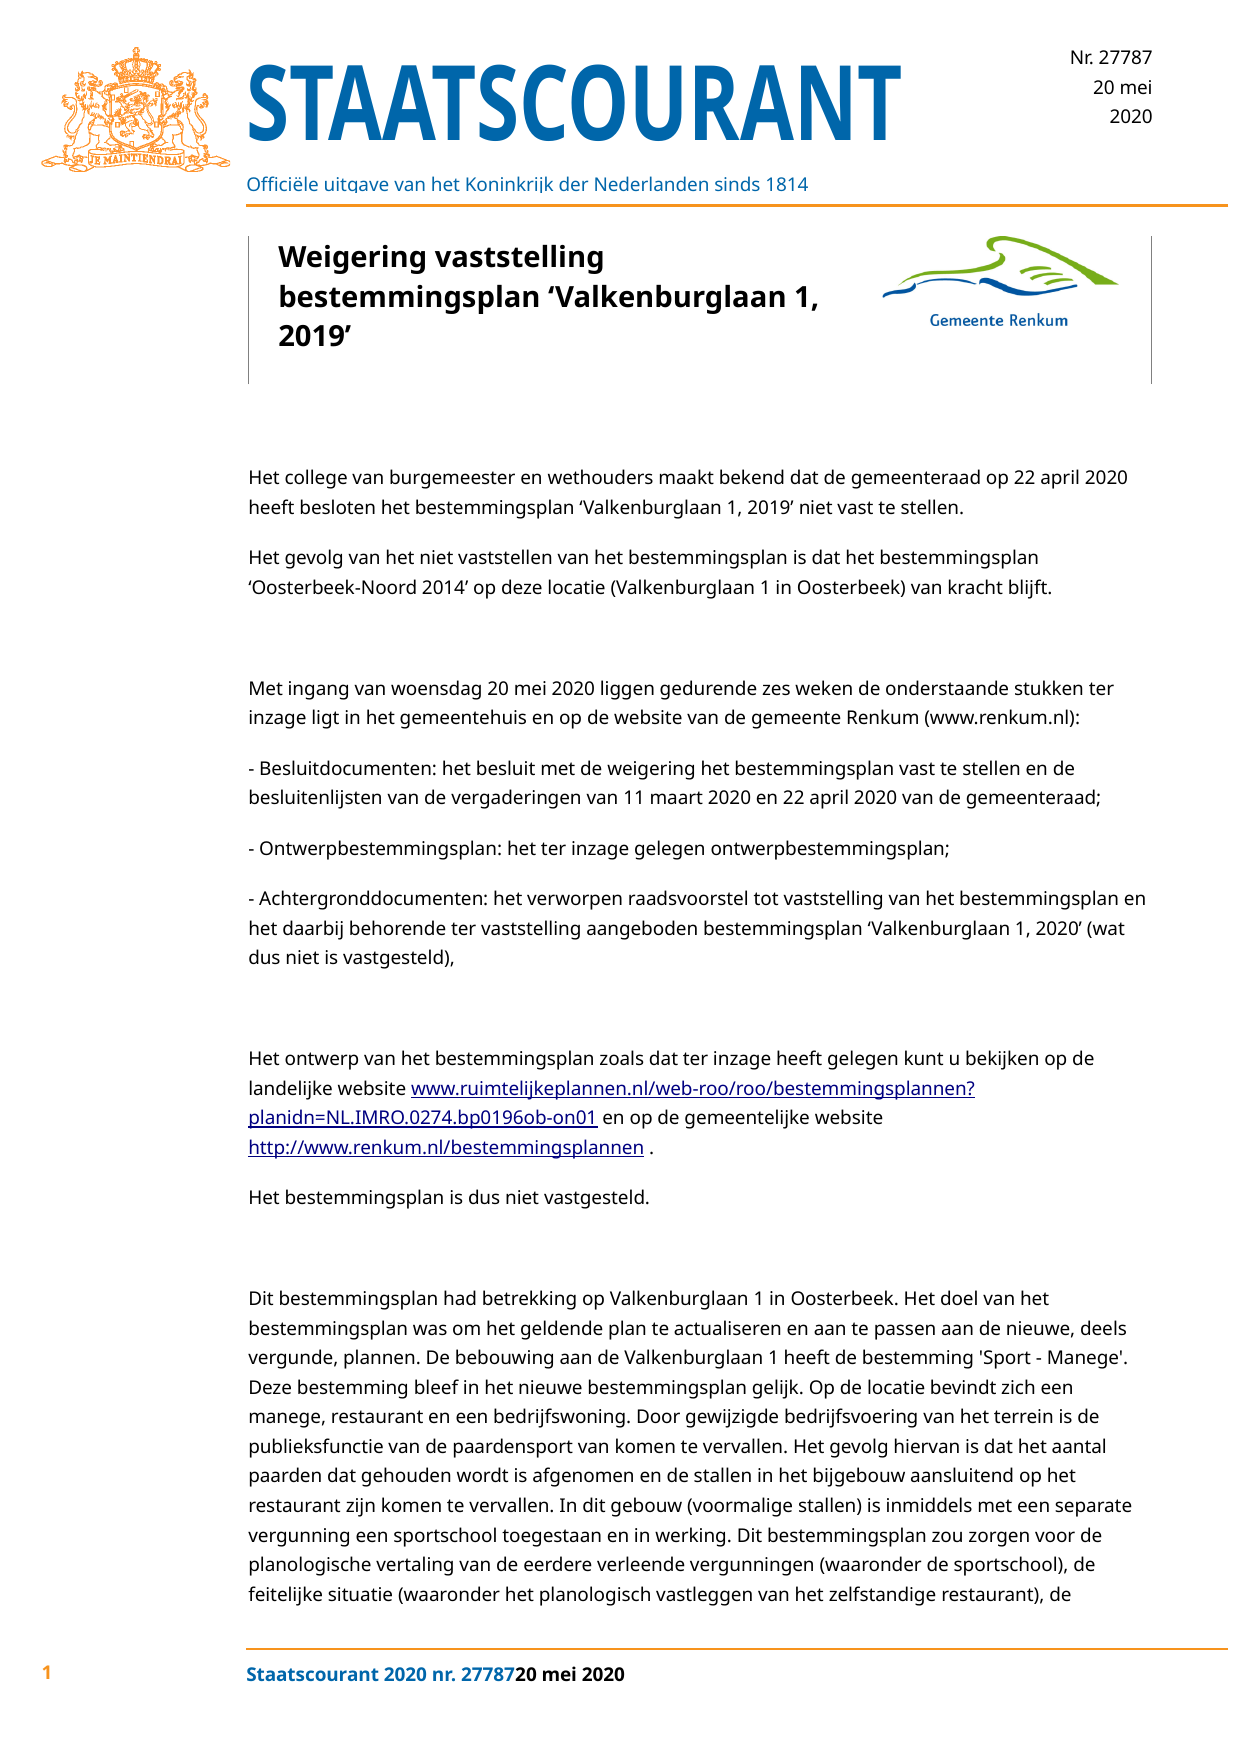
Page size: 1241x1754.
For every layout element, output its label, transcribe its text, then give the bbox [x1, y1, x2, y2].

text Dit bestemmingsplan had betrekking op Valkenburglaan 1 in Oosterbeek. Het doel van het bestemmingsplan was om het geldende plan te actualiseren en aan te passen aan de nieuwe, deels vergunde, plannen. De bebouwing aan de Valkenburglaan 1 heeft de bestemming 'Sport - Manege'. Deze bestemming bleef in het nieuwe bestemmingsplan gelijk. Op de locatie bevindt zich een manege, restaurant en een bedrijfswoning. Door gewijzigde bedrijfsvoering van het terrein is de publieksfunctie van de paardensport van komen te vervallen. Het gevolg hiervan is dat het aantal paarden dat gehouden wordt is afgenomen en de stallen in het bijgebouw aansluitend op het restaurant zijn komen te vervallen. In dit gebouw (voormalige stallen) is inmiddels met een separate vergunning een sportschool toegestaan en in werking. Dit bestemmingsplan zou zorgen voor de planologische vertaling van de eerdere verleende vergunningen (waaronder de sportschool), de feitelijke situatie (waaronder het planologisch vastleggen van het zelfstandige restaurant), de [248, 1285, 1152, 1607]
text - Achtergronddocumenten: het verworpen raadsvoorstel tot vaststelling van het bestemmingsplan en het daarbij behorende ter vaststelling aangeboden bestemmingsplan ‘Valkenburglaan 1, 2020’ (wat dus niet is vastgesteld), [248, 885, 1152, 970]
picture [882, 236, 1119, 326]
text - Besluitdocumenten: het besluit met de weigering het bestemmingsplan vast te stellen en de besluitenlijsten van de vergaderingen van 11 maart 2020 en 22 april 2020 van de gemeenteraad; [248, 755, 1152, 810]
text Het ontwerp van het bestemmingsplan zoals dat ter inzage heeft gelegen kunt u bekijken op de landelijke website www.ruimtelijkeplannen.nl/web-roo/roo/bestemmingsplannen?planidn=NL.IMRO.0274.bp0196ob-on01 en op de gemeentelijke website http://www.renkum.nl/bestemmingsplannen . [248, 1045, 1152, 1160]
table_header [850, 236, 1151, 384]
picture [41, 47, 231, 172]
text Het college van burgemeester en wethouders maakt bekend dat de gemeenteraad op 22 april 2020 heeft besloten het bestemmingsplan ‘Valkenburglaan 1, 2019’ niet vast te stellen. [248, 464, 1152, 520]
table_header Weigering vaststelling bestemmingsplan ‘Valkenburglaan 1, 2019’ [249, 236, 850, 384]
text Het bestemmingsplan is dus niet vastgesteld. [248, 1184, 1152, 1210]
text Met ingang van woensdag 20 mei 2020 liggen gedurende zes weken de onderstaande stukken ter inzage ligt in het gemeentehuis en op de website van de gemeente Renkum (www.renkum.nl): [248, 675, 1152, 730]
text - Ontwerpbestemmingsplan: het ter inzage gelegen ontwerpbestemmingsplan; [248, 835, 1152, 861]
text Het gevolg van het niet vaststellen van het bestemmingsplan is dat het bestemmingsplan ‘Oosterbeek-Noord 2014’ op deze locatie (Valkenburglaan 1 in Oosterbeek) van kracht blijft. [248, 544, 1152, 600]
